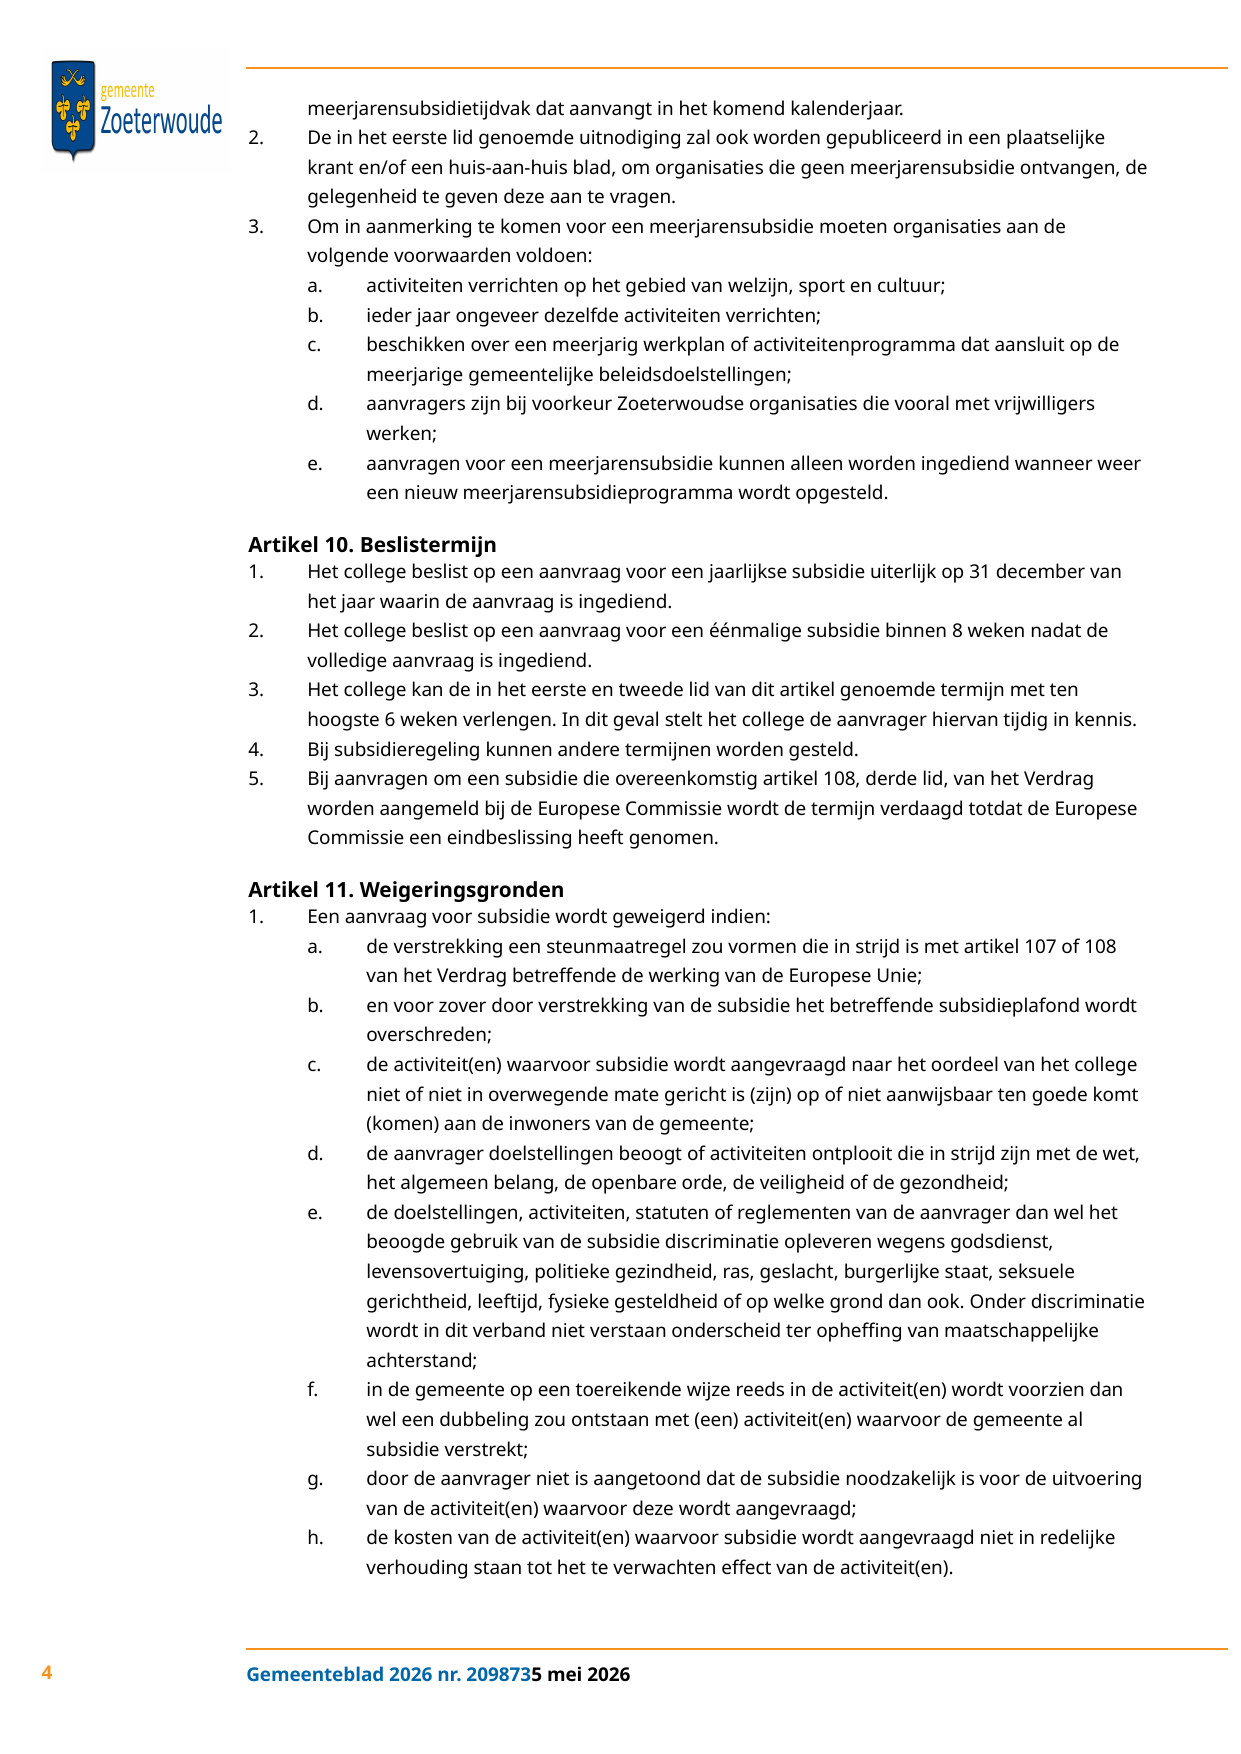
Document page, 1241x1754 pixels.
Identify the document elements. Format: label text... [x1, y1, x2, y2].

list de kosten van de activiteit(en) waarvoor subsidie wordt aangevraagd niet in redelijke verhouding staan tot het te verwachten effect van de activiteit(en). [307, 1524, 1152, 1580]
list Het college kan de in het eerste en tweede lid van dit artikel genoemde termijn met ten hoogste 6 weken verlengen. In dit geval stelt het college de aanvrager hiervan tijdig in kennis. [248, 677, 1152, 732]
list Een aanvraag voor subsidie wordt geweigerd indien: [248, 903, 1152, 929]
list Om in aanmerking te komen voor een meerjarensubsidie moeten organisaties aan de volgende voorwaarden voldoen: [248, 213, 1152, 268]
list door de aanvrager niet is aangetoond dat de subsidie noodzakelijk is voor de uitvoering van de activiteit(en) waarvoor deze wordt aangevraagd; [307, 1465, 1152, 1521]
list aanvragers zijn bij voorkeur Zoeterwoudse organisaties die vooral met vrijwilligers werken; [307, 391, 1152, 446]
list en voor zover door verstrekking van de subsidie het betreffende subsidieplafond wordt overschreden; [307, 992, 1152, 1047]
text Artikel 10. Beslistermijn [248, 530, 1152, 558]
list de aanvrager doelstellingen beoogt of activiteiten ontplooit die in strijd zijn met de wet, het algemeen belang, de openbare orde, de veiligheid of de gezondheid; [307, 1140, 1152, 1195]
list in de gemeente op een toereikende wijze reeds in de activiteit(en) wordt voorzien dan wel een dubbeling zou ontstaan met (een) activiteit(en) waarvoor de gemeente al subsidie verstrekt; [307, 1377, 1152, 1462]
list de activiteit(en) waarvoor subsidie wordt aangevraagd naar het oordeel van het college niet of niet in overwegende mate gericht is (zijn) op of niet aanwijsbaar ten goede komt (komen) aan de inwoners van de gemeente; [307, 1051, 1152, 1136]
list Het college beslist op een aanvraag voor een jaarlijkse subsidie uiterlijk op 31 december van het jaar waarin de aanvraag is ingediend. [248, 558, 1152, 613]
list beschikken over een meerjarig werkplan of activiteitenprogramma dat aansluit op de meerjarige gemeentelijke beleidsdoelstellingen; [307, 331, 1152, 387]
text Artikel 11. Weigeringsgronden [248, 875, 1152, 903]
list Bij aanvragen om een subsidie die overeenkomstig artikel 108, derde lid, van het Verdrag worden aangemeld bij de Europese Commissie wordt de termijn verdaagd totdat de Europese Commissie een eindbeslissing heeft genomen. [248, 765, 1152, 850]
list activiteiten verrichten op het gebied van welzijn, sport en cultuur; [307, 272, 1152, 298]
list de verstrekking een steunmaatregel zou vormen die in strijd is met artikel 107 of 108 van het Verdrag betreffende de werking van de Europese Unie; [307, 933, 1152, 988]
list ieder jaar ongeveer dezelfde activiteiten verrichten; [307, 302, 1152, 328]
list Het college beslist op een aanvraag voor een éénmalige subsidie binnen 8 weken nadat de volledige aanvraag is ingediend. [248, 617, 1152, 673]
picture [41, 47, 231, 172]
list Bij subsidieregeling kunnen andere termijnen worden gesteld. [248, 736, 1152, 761]
list aanvragen voor een meerjarensubsidie kunnen alleen worden ingediend wanneer weer een nieuw meerjarensubsidieprogramma wordt opgesteld. [307, 450, 1152, 505]
list De in het eerste lid genoemde uitnodiging zal ook worden gepubliceerd in een plaatselijke krant en/of een huis-aan-huis blad, om organisaties die geen meerjarensubsidie ontvangen, de gelegenheid te geven deze aan te vragen. [248, 124, 1152, 209]
list de doelstellingen, activiteiten, statuten of reglementen van de aanvrager dan wel het beoogde gebruik van de subsidie discriminatie opleveren wegens godsdienst, levensovertuiging, politieke gezindheid, ras, geslacht, burgerlijke staat, seksuele gerichtheid, leeftijd, fysieke gesteldheid of op welke grond dan ook. Onder discriminatie wordt in dit verband niet verstaan onderscheid ter opheffing van maatschappelijke achterstand; [307, 1199, 1152, 1373]
list meerjarensubsidietijdvak dat aanvangt in het komend kalenderjaar. [248, 95, 1152, 121]
